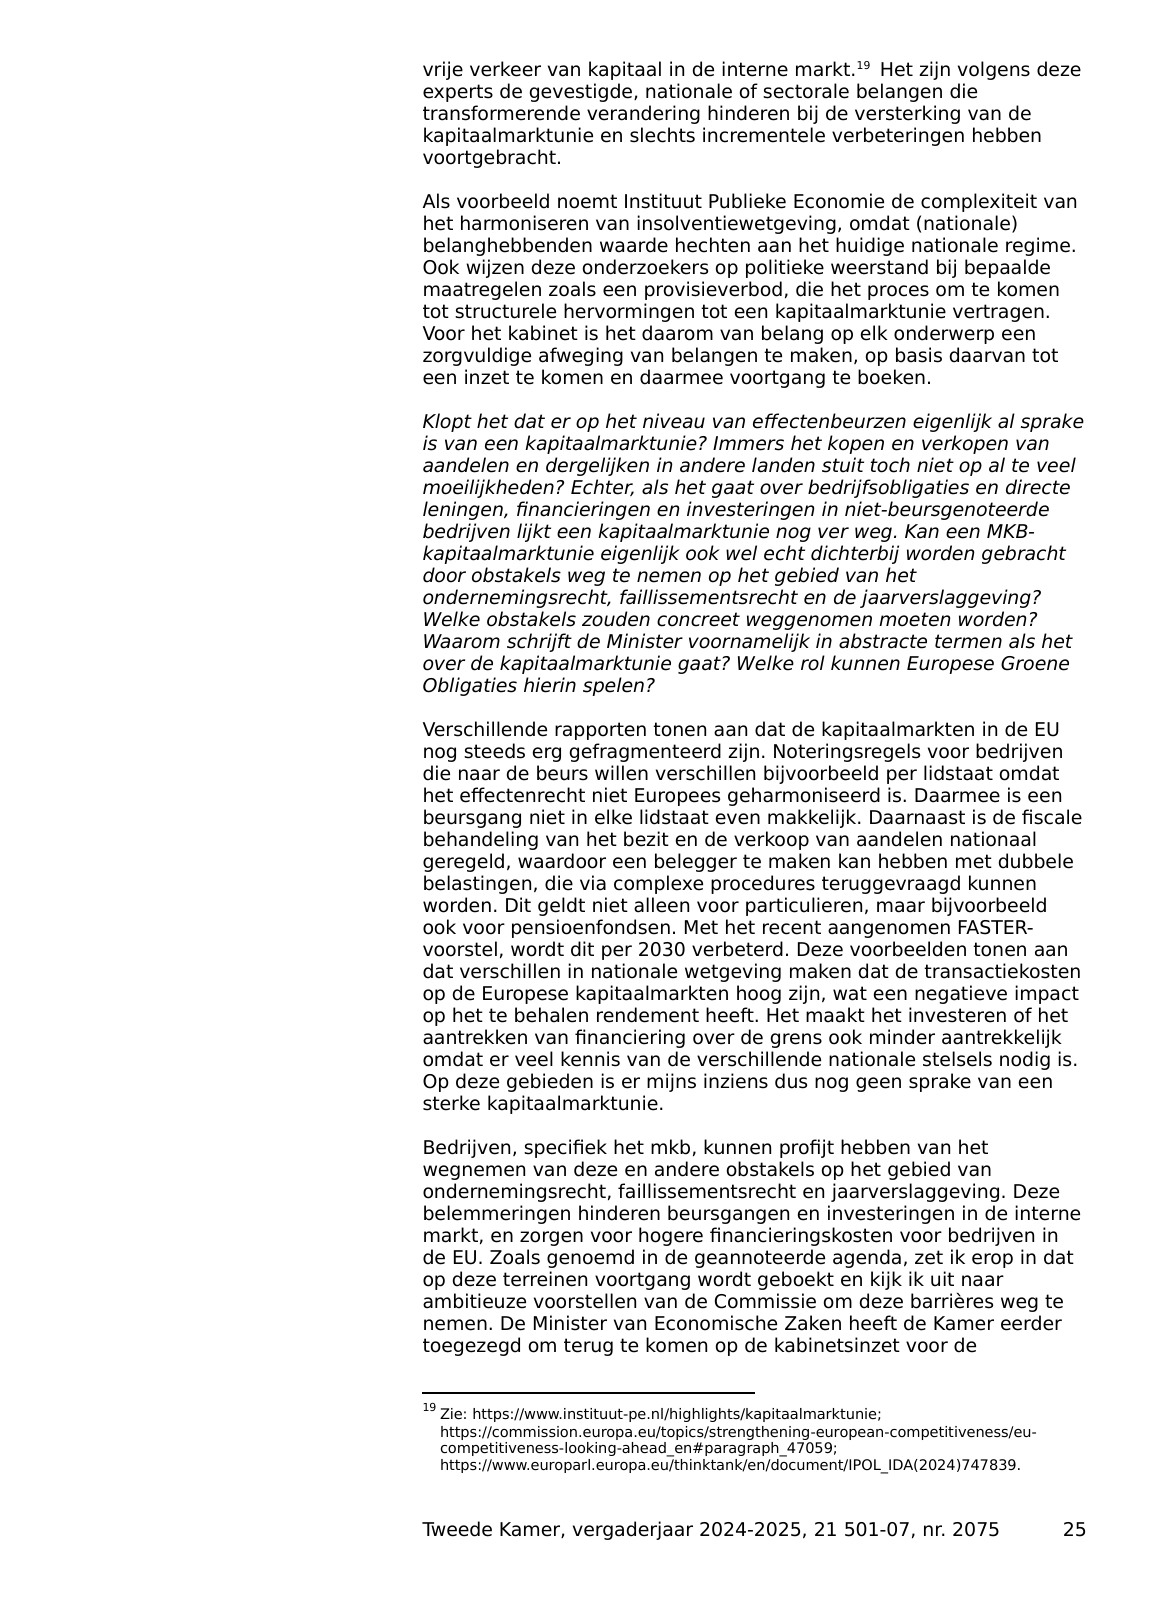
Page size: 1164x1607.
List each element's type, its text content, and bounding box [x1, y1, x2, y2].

text Bedrijven, specifiek het mkb, kunnen profijt hebben van het wegnemen van deze en andere obstakels op het gebied van ondernemingsrecht, faillissementsrecht en jaarverslaggeving. Deze belemmeringen hinderen beursgangen en investeringen in de interne markt, en zorgen voor hogere financieringskosten voor bedrijven in de EU. Zoals genoemd in de geannoteerde agenda, zet ik erop in dat op deze terreinen voortgang wordt geboekt en kijk ik uit naar ambitieuze voorstellen van de Commissie om deze barrières weg te nemen. De Minister van Economische Zaken heeft de Kamer eerder toegezegd om terug te komen op de kabinetsinzet voor de [422, 1137, 1087, 1357]
text Klopt het dat er op het niveau van effectenbeurzen eigenlijk al sprake is van een kapitaalmarktunie? Immers het kopen en verkopen van aandelen en dergelijken in andere landen stuit toch niet op al te veel moeilijkheden? Echter, als het gaat over bedrijfsobligaties en directe leningen, financieringen en investeringen in niet-beursgenoteerde bedrijven lijkt een kapitaalmarktunie nog ver weg. Kan een MKB-kapitaalmarktunie eigenlijk ook wel echt dichterbij worden gebracht door obstakels weg te nemen op het gebied van het ondernemingsrecht, faillissementsrecht en de jaarverslaggeving? Welke obstakels zouden concreet weggenomen moeten worden? Waarom schrijft de Minister voornamelijk in abstracte termen als het over de kapitaalmarktunie gaat? Welke rol kunnen Europese Groene Obligaties hierin spelen? [422, 411, 1087, 697]
text Verschillende rapporten tonen aan dat de kapitaalmarkten in de EU nog steeds erg gefragmenteerd zijn. Noteringsregels voor bedrijven die naar de beurs willen verschillen bijvoorbeeld per lidstaat omdat het effectenrecht niet Europees geharmoniseerd is. Daarmee is een beursgang niet in elke lidstaat even makkelijk. Daarnaast is de fiscale behandeling van het bezit en de verkoop van aandelen nationaal geregeld, waardoor een belegger te maken kan hebben met dubbele belastingen, die via complexe procedures teruggevraagd kunnen worden. Dit geldt niet alleen voor particulieren, maar bijvoorbeeld ook voor pensioenfondsen. Met het recent aangenomen FASTER-voorstel, wordt dit per 2030 verbeterd. Deze voorbeelden tonen aan dat verschillen in nationale wetgeving maken dat de transactiekosten op de Europese kapitaalmarkten hoog zijn, wat een negatieve impact op het te behalen rendement heeft. Het maakt het investeren of het aantrekken van financiering over de grens ook minder aantrekkelijk omdat er veel kennis van de verschillende nationale stelsels nodig is. Op deze gebieden is er mijns inziens dus nog geen sprake van een sterke kapitaalmarktunie. [422, 719, 1087, 1115]
text vrije verkeer van kapitaal in de interne markt. Het zijn volgens deze experts de gevestigde, nationale of sectorale belangen die transformerende verandering hinderen bij de versterking van de kapitaalmarktunie en slechts incrementele verbeteringen hebben voortgebracht. [422, 59, 1087, 169]
text Als voorbeeld noemt Instituut Publieke Economie de complexiteit van het harmoniseren van insolventiewetgeving, omdat (nationale) belanghebbenden waarde hechten aan het huidige nationale regime. Ook wijzen deze onderzoekers op politieke weerstand bij bepaalde maatregelen zoals een provisieverbod, die het proces om te komen tot structurele hervormingen tot een kapitaalmarktunie vertragen. Voor het kabinet is het daarom van belang op elk onderwerp een zorgvuldige afweging van belangen te maken, op basis daarvan tot een inzet te komen en daarmee voortgang te boeken. [422, 191, 1087, 389]
text Zie: https://www.instituut-pe.nl/highlights/kapitaalmarktunie; https://commission.europa.eu/topics/strengthening-european-competitiveness/eu-competitiveness-looking-ahead_en#paragraph_47059; https://www.europarl.europa.eu/thinktank/en/document/IPOL_IDA(2024)747839. [422, 1402, 1087, 1474]
